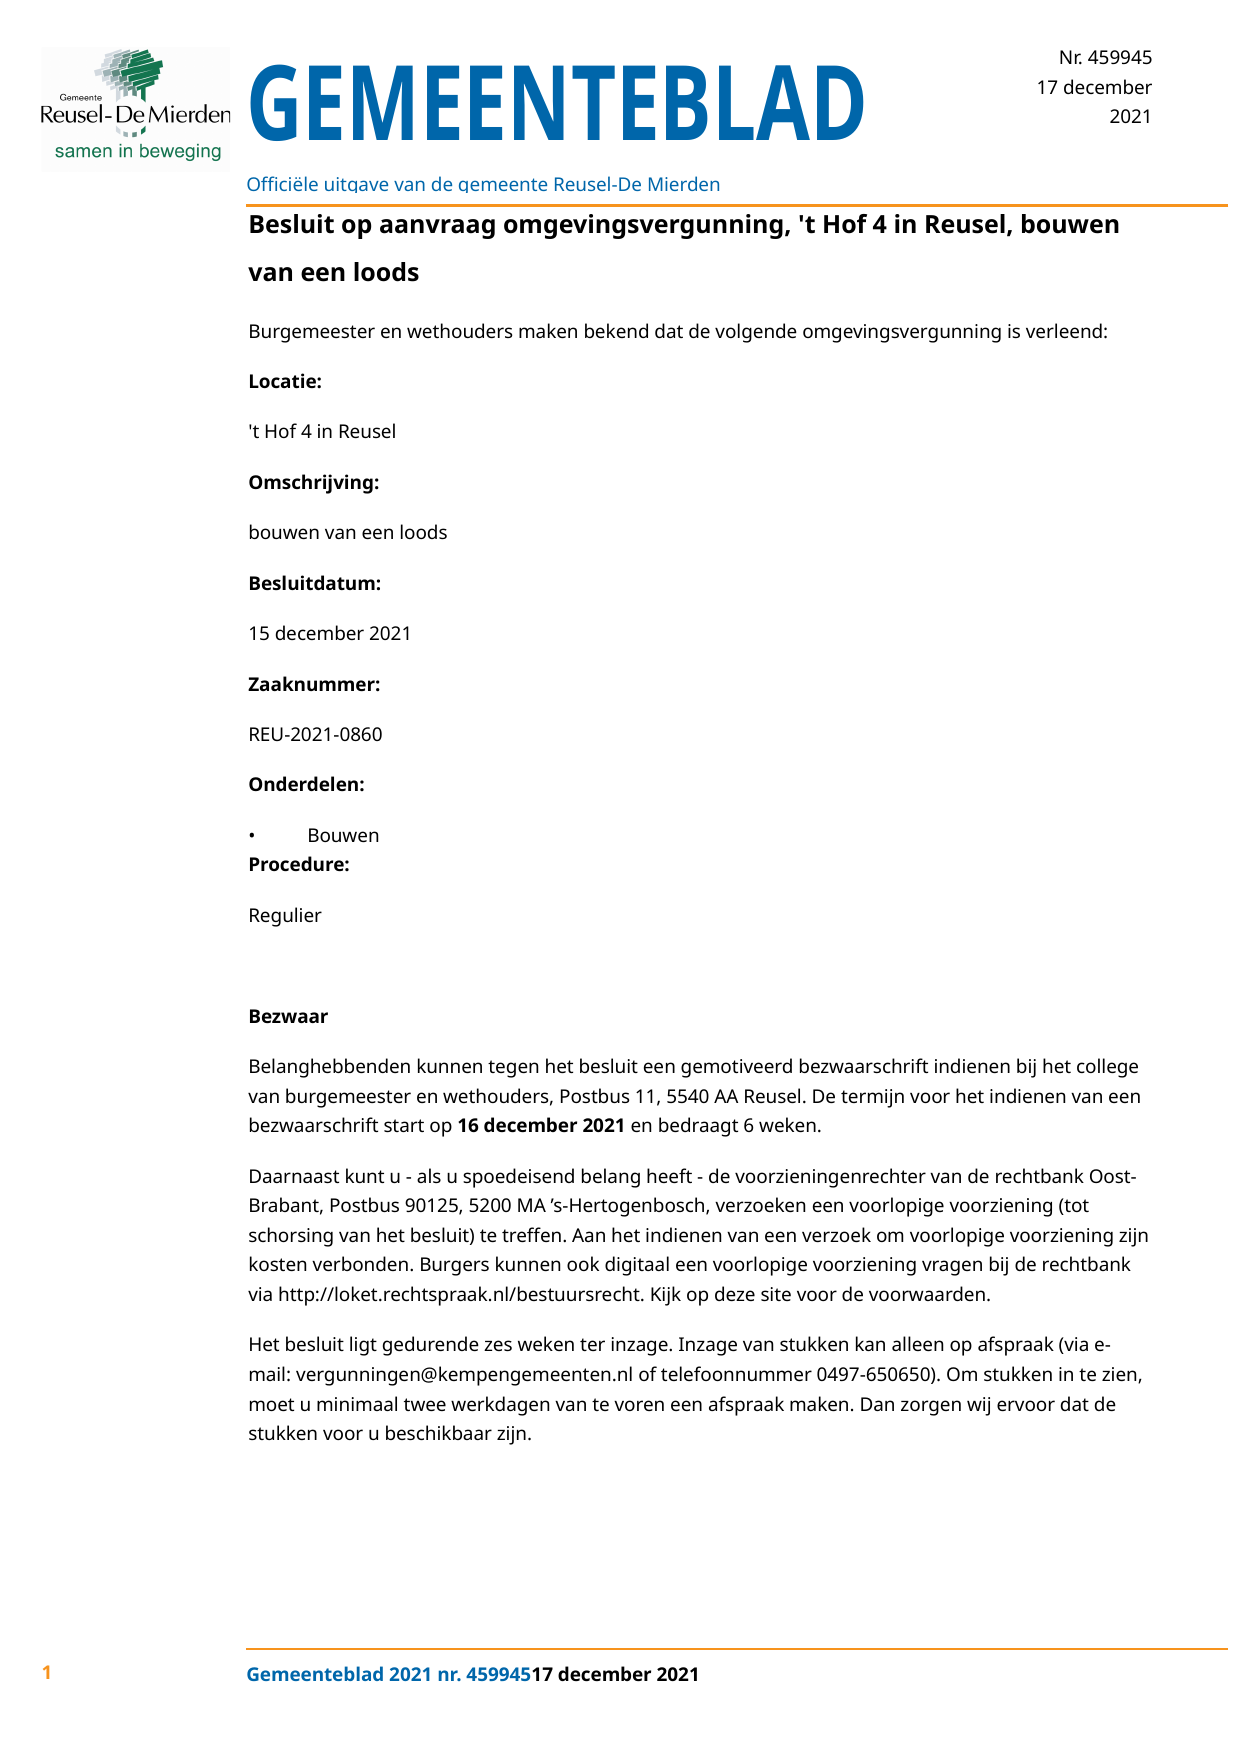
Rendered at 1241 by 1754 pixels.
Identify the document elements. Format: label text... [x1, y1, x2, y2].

text REU-2021-0860 [248, 721, 1152, 747]
text Locatie: [248, 368, 1152, 394]
text Omschrijving: [248, 469, 1152, 495]
text 15 december 2021 [248, 620, 1152, 646]
text Regulier [248, 902, 1152, 928]
text 't Hof 4 in Reusel [248, 419, 1152, 444]
text Besluit op aanvraag omgevingsvergunning, 't Hof 4 in Reusel, bouwen van een loods [248, 207, 1152, 288]
picture [41, 47, 231, 172]
text Daarnaast kunt u - als u spoedeisend belang heeft - de voorzieningenrechter van de rechtbank Oost-Brabant, Postbus 90125, 5200 MA ’s-Hertogenbosch, verzoeken een voorlopige voorziening (tot schorsing van het besluit) te treffen. Aan het indienen van een verzoek om voorlopige voorziening zijn kosten verbonden. Burgers kunnen ook digitaal een voorlopige voorziening vragen bij de rechtbank via http://loket.rechtspraak.nl/bestuursrecht. Kijk op deze site voor de voorwaarden. [248, 1163, 1152, 1307]
text Bezwaar [248, 1003, 1152, 1029]
text bouwen van een loods [248, 519, 1152, 545]
text Besluitdatum: [248, 570, 1152, 596]
text Procedure: [248, 852, 1152, 877]
text Het besluit ligt gedurende zes weken ter inzage. Inzage van stukken kan alleen op afspraak (via e-mail: vergunningen@kempengemeenten.nl of telefoonnummer 0497-650650). Om stukken in te zien, moet u minimaal twee werkdagen van te voren een afspraak maken. Dan zorgen wij ervoor dat de stukken voor u beschikbaar zijn. [248, 1332, 1152, 1446]
list Bouwen [248, 822, 1152, 848]
text Burgemeester en wethouders maken bekend dat de volgende omgevingsvergunning is verleend: [248, 318, 1152, 344]
text Zaaknummer: [248, 671, 1152, 697]
text Belanghebbenden kunnen tegen het besluit een gemotiveerd bezwaarschrift indienen bij het college van burgemeester en wethouders, Postbus 11, 5540 AA Reusel. De termijn voor het indienen van een bezwaarschrift start op 16 december 2021 en bedraagt 6 weken. [248, 1053, 1152, 1138]
text Onderdelen: [248, 772, 1152, 797]
